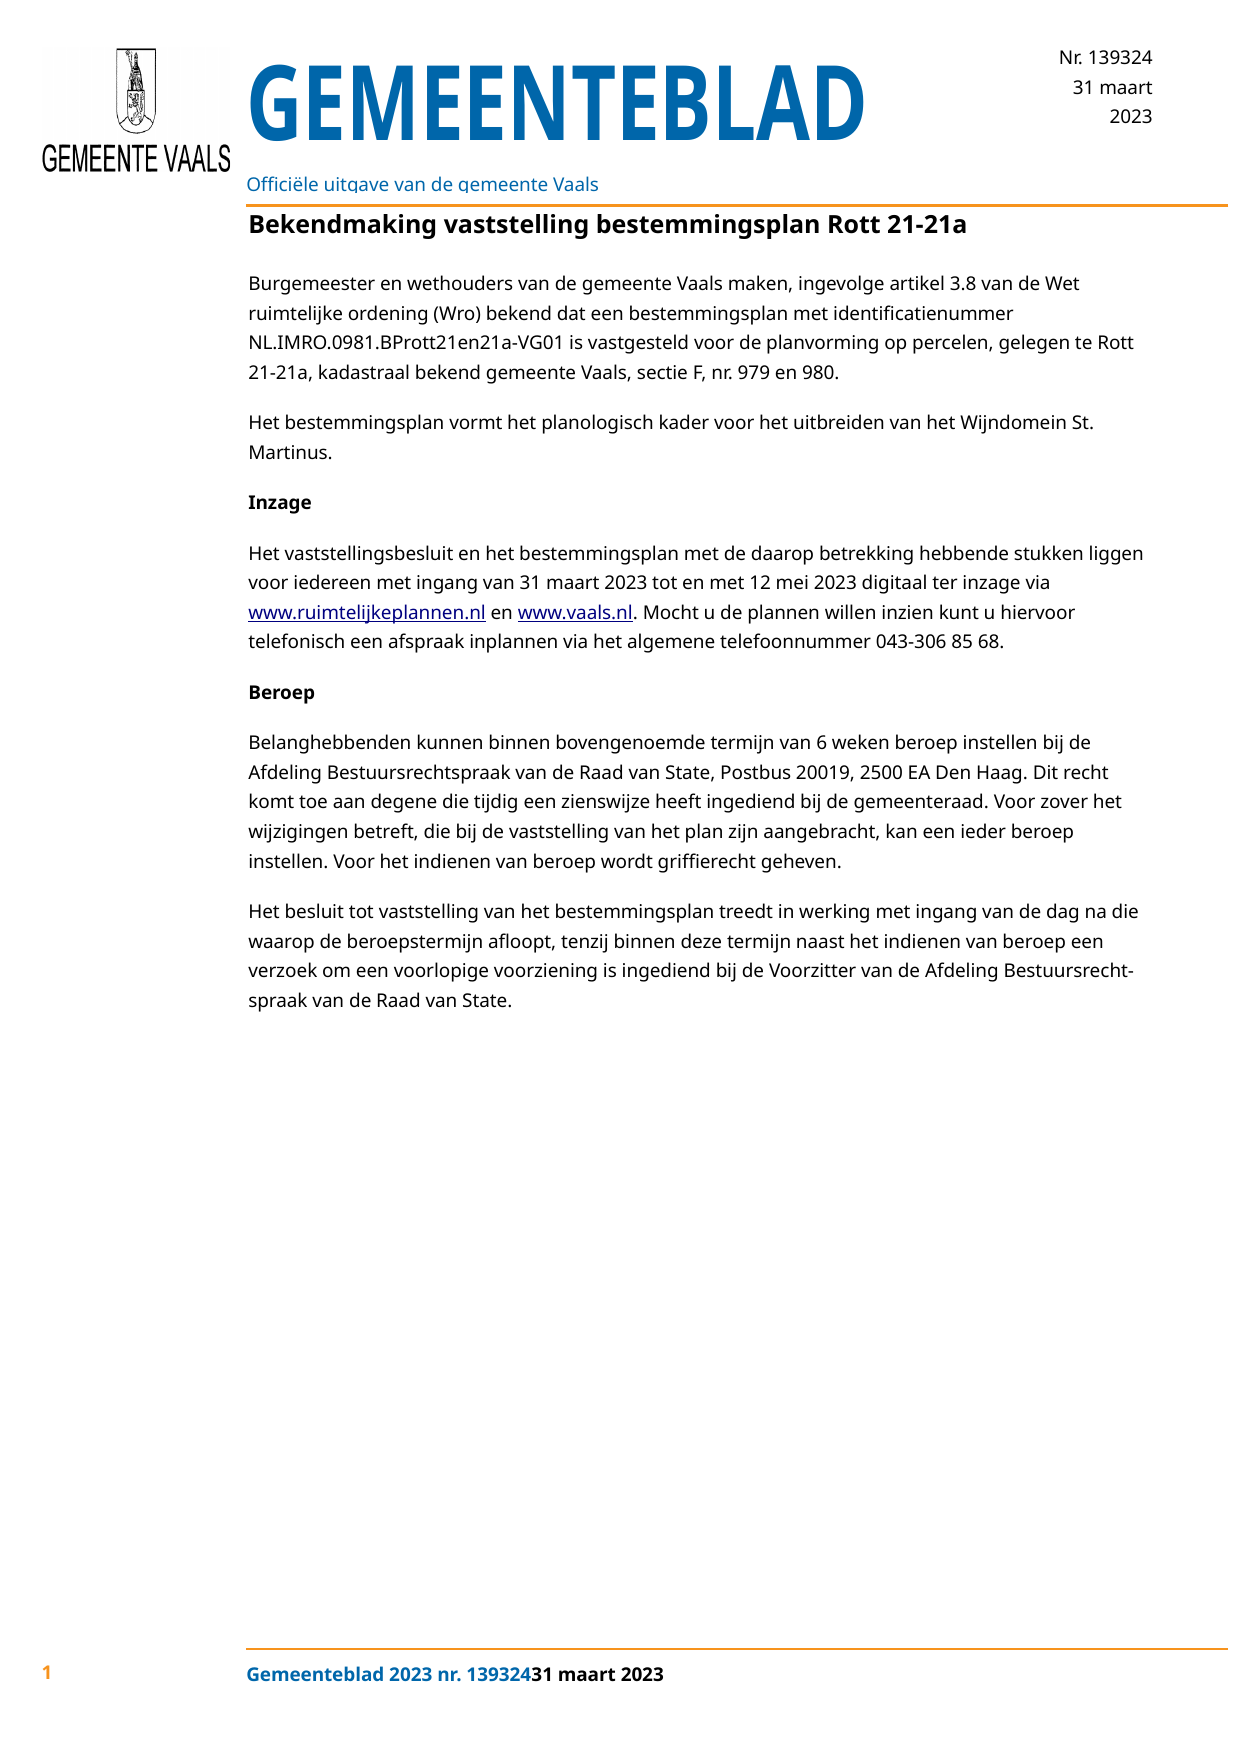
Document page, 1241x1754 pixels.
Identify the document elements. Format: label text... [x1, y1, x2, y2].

text Het besluit tot vaststelling van het bestemmingsplan treedt in werking met ingang van de dag na die waarop de beroepstermijn afloopt, tenzij binnen deze termijn naast het indienen van beroep een verzoek om een voorlopige voorziening is ingediend bij de Voorzitter van de Afdeling Bestuursrecht- spraak van de Raad van State. [248, 898, 1152, 1013]
text Bekendmaking vaststelling bestemmingsplan Rott 21-21a [248, 207, 1152, 241]
picture [41, 47, 231, 172]
text Inzage [248, 489, 1152, 515]
text Burgemeester en wethouders van de gemeente Vaals maken, ingevolge artikel 3.8 van de Wet ruimtelijke ordening (Wro) bekend dat een bestemmingsplan met identificatienummer NL.IMRO.0981.BPrott21en21a-VG01 is vastgesteld voor de planvorming op percelen, gelegen te Rott 21-21a, kadastraal bekend gemeente Vaals, sectie F, nr. 979 en 980. [248, 270, 1152, 385]
text Belanghebbenden kunnen binnen bovengenoemde termijn van 6 weken beroep instellen bij de Afdeling Bestuursrechtspraak van de Raad van State, Postbus 20019, 2500 EA Den Haag. Dit recht komt toe aan degene die tijdig een zienswijze heeft ingediend bij de gemeenteraad. Voor zover het wijzigingen betreft, die bij de vaststelling van het plan zijn aangebracht, kan een ieder beroep instellen. Voor het indienen van beroep wordt griffierecht geheven. [248, 729, 1152, 873]
text Beroep [248, 679, 1152, 705]
text Het vaststellingsbesluit en het bestemmingsplan met de daarop betrekking hebbende stukken liggen voor iedereen met ingang van 31 maart 2023 tot en met 12 mei 2023 digitaal ter inzage via www.ruimtelijkeplannen.nl en www.vaals.nl. Mocht u de plannen willen inzien kunt u hiervoor telefonisch een afspraak inplannen via het algemene telefoonnummer 043-306 85 68. [248, 540, 1152, 654]
text Het bestemmingsplan vormt het planologisch kader voor het uitbreiden van het Wijndomein St. Martinus. [248, 409, 1152, 465]
